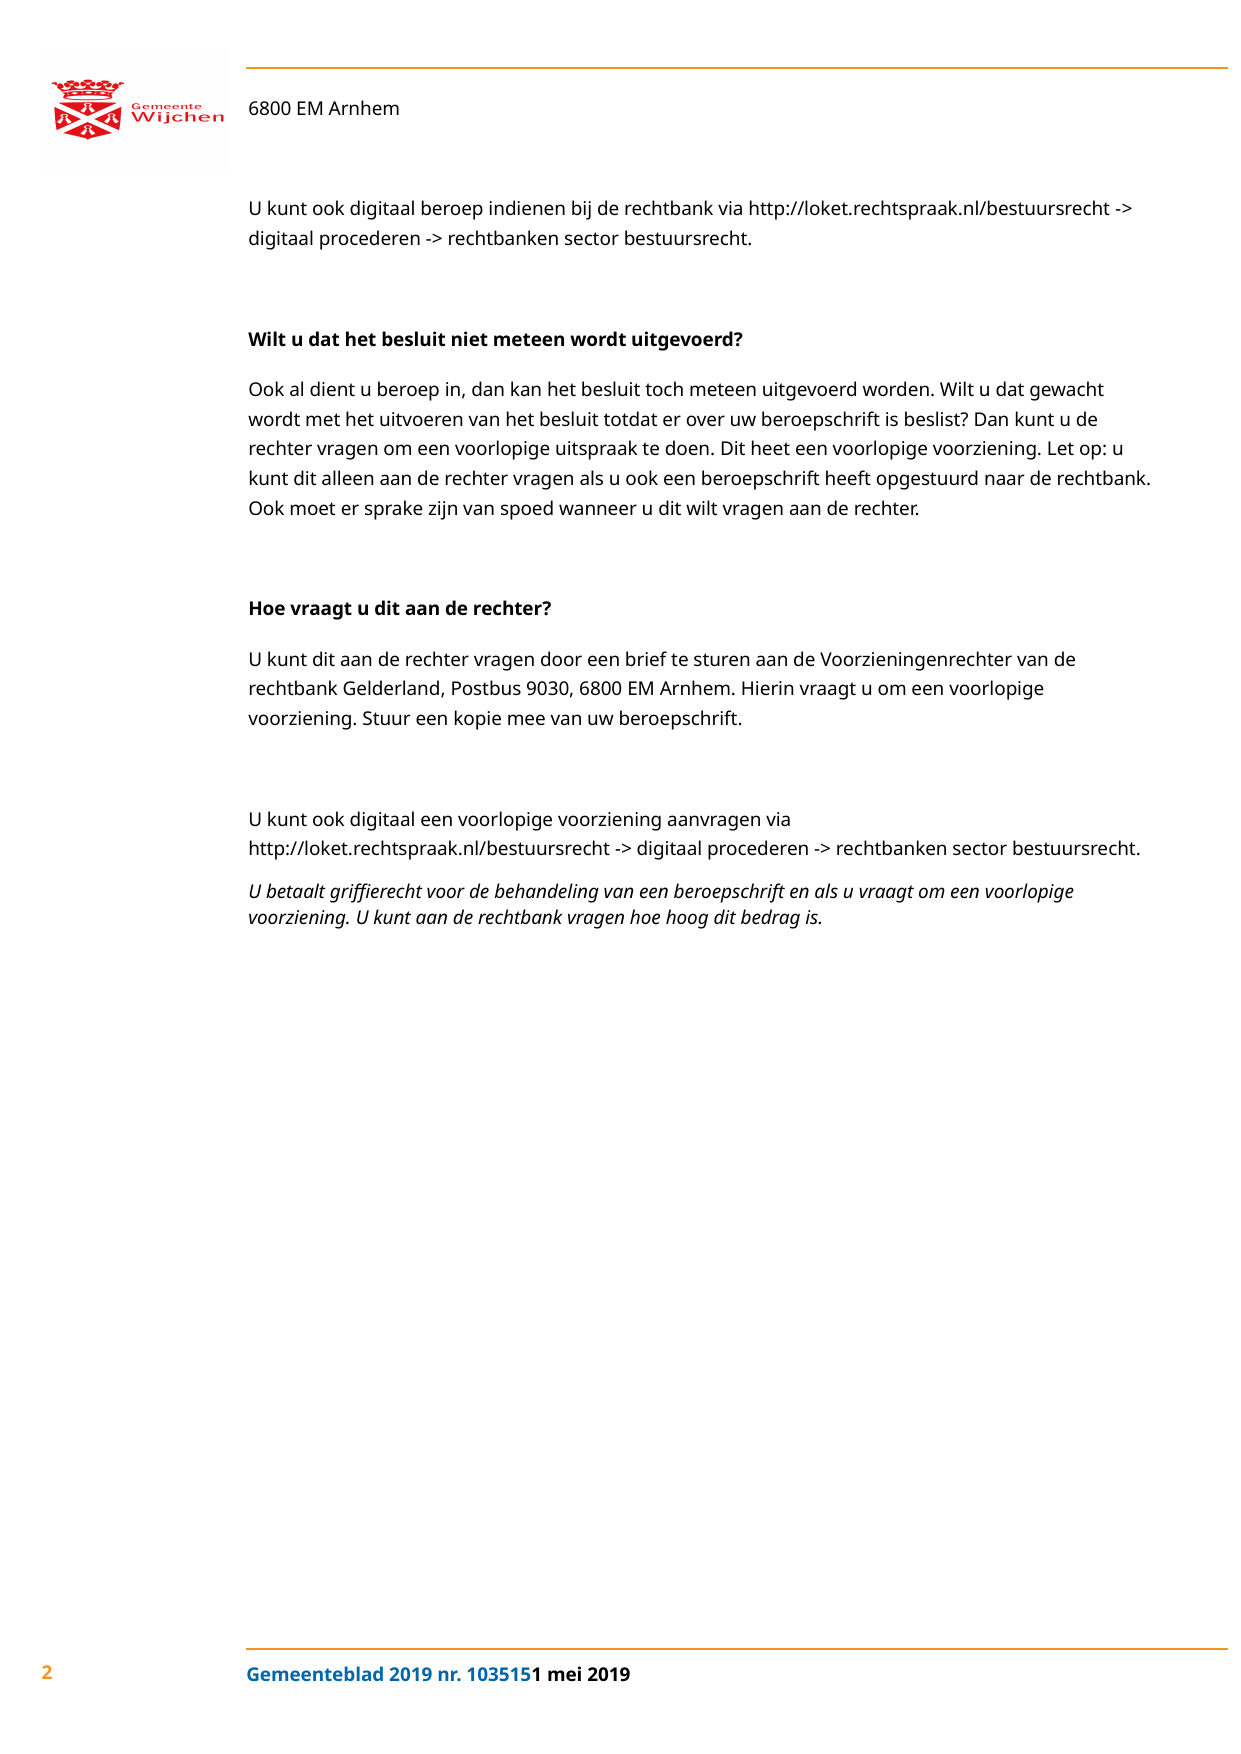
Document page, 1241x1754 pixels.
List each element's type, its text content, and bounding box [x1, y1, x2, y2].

text U betaalt griffierecht voor de behandeling van een beroepschrift en als u vraagt om een voorlopige voorziening. U kunt aan de rechtbank vragen hoe hoog dit bedrag is. [248, 879, 1152, 930]
text 6800 EM Arnhem [248, 95, 1152, 121]
text U kunt dit aan de rechter vragen door een brief te sturen aan de Voorzieningenrechter van de rechtbank Gelderland, Postbus 9030, 6800 EM Arnhem. Hierin vraagt u om een voorlopige voorziening. Stuur een kopie mee van uw beroepschrift. [248, 646, 1152, 731]
picture [41, 47, 231, 172]
text U kunt ook digitaal een voorlopige voorziening aanvragen via http://loket.rechtspraak.nl/bestuursrecht -> digitaal procederen -> rechtbanken sector bestuursrecht. [248, 806, 1152, 861]
text Hoe vraagt u dit aan de rechter? [248, 596, 1152, 621]
text Ook al dient u beroep in, dan kan het besluit toch meteen uitgevoerd worden. Wilt u dat gewacht wordt met het uitvoeren van het besluit totdat er over uw beroepschrift is beslist? Dan kunt u de rechter vragen om een voorlopige uitspraak te doen. Dit heet een voorlopige voorziening. Let op: u kunt dit alleen aan de rechter vragen als u ook een beroepschrift heeft opgestuurd naar de rechtbank. Ook moet er sprake zijn van spoed wanneer u dit wilt vragen aan de rechter. [248, 376, 1152, 521]
text Wilt u dat het besluit niet meteen wordt uitgevoerd? [248, 326, 1152, 352]
text U kunt ook digitaal beroep indienen bij de rechtbank via http://loket.rechtspraak.nl/bestuursrecht -> digitaal procederen -> rechtbanken sector bestuursrecht. [248, 196, 1152, 251]
